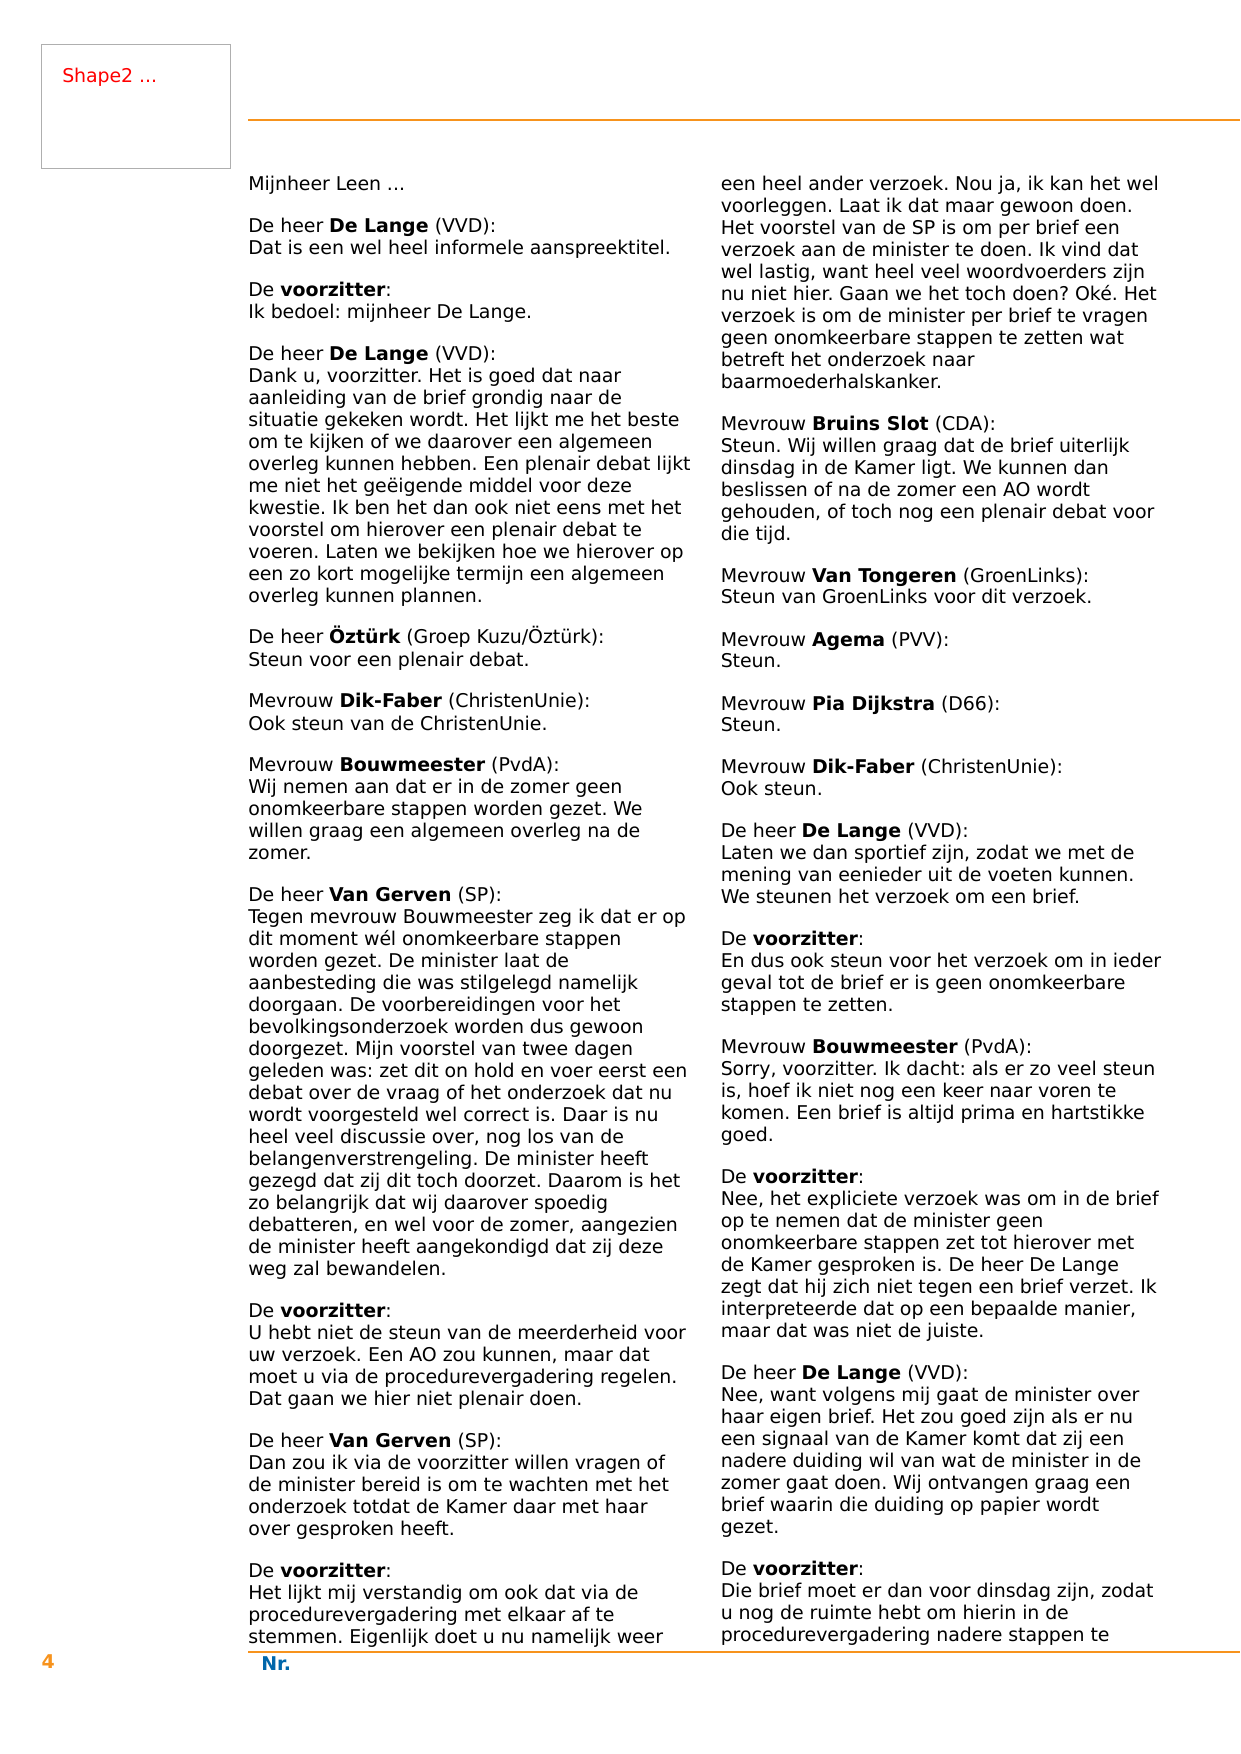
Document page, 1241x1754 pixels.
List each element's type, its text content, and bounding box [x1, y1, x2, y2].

text Dan zou ik via de voorzitter willen vragen of de minister bereid is om te wachten met het onderzoek totdat de Kamer daar met haar over gesproken heeft. [248, 1452, 691, 1540]
text Steun voor een plenair debat. [248, 648, 691, 670]
text Nee, want volgens mij gaat de minister over haar eigen brief. Het zou goed zijn als er nu een signaal van de Kamer komt dat zij een nadere duiding wil van wat de minister in de zomer gaat doen. Wij ontvangen graag een brief waarin die duiding op papier wordt gezet. [721, 1384, 1163, 1538]
text Het lijkt mij verstandig om ook dat via de procedurevergadering met elkaar af te stemmen. Eigenlijk doet u nu namelijk weer [248, 1582, 691, 1648]
text Steun. [721, 650, 1163, 672]
text Dank u, voorzitter. Het is goed dat naar aanleiding van de brief grondig naar de situatie gekeken wordt. Het lijkt me het beste om te kijken of we daarover een algemeen overleg kunnen hebben. Een plenair debat lijkt me niet het geëigende middel voor deze kwestie. Ik ben het dan ook niet eens met het voorstel om hierover een plenair debat te voeren. Laten we bekijken hoe we hierover op een zo kort mogelijke termijn een algemeen overleg kunnen plannen. [248, 365, 691, 606]
text Laten we dan sportief zijn, zodat we met de mening van eenieder uit de voeten kunnen. We steunen het verzoek om een brief. [721, 842, 1163, 908]
text U hebt niet de steun van de meerderheid voor uw verzoek. Een AO zou kunnen, maar dat moet u via de procedurevergadering regelen. Dat gaan we hier niet plenair doen. [248, 1322, 691, 1410]
text Sorry, voorzitter. Ik dacht: als er zo veel steun is, hoef ik niet nog een keer naar voren te komen. Een brief is altijd prima en hartstikke goed. [721, 1058, 1163, 1146]
text Nee, het expliciete verzoek was om in de brief op te nemen dat de minister geen onomkeerbare stappen zet tot hierover met de Kamer gesproken is. De heer De Lange zegt dat hij zich niet tegen een brief verzet. Ik interpreteerde dat op een bepaalde manier, maar dat was niet de juiste. [721, 1188, 1163, 1342]
text Mevrouw Pia Dijkstra (D66): [721, 692, 1163, 714]
text Steun. [721, 714, 1163, 736]
text Mevrouw Agema (PVV): [721, 628, 1163, 650]
text Steun van GroenLinks voor dit verzoek. [721, 586, 1163, 608]
text De voorzitter: [248, 1560, 691, 1582]
text De heer Van Gerven (SP): [248, 1430, 691, 1452]
text Wij nemen aan dat er in de zomer geen onomkeerbare stappen worden gezet. We willen graag een algemeen overleg na de zomer. [248, 776, 691, 864]
text Ook steun. [721, 778, 1163, 800]
text De heer De Lange (VVD): [721, 820, 1163, 842]
text Mevrouw Bouwmeester (PvdA): [248, 754, 691, 776]
text De heer De Lange (VVD): [248, 343, 691, 365]
text Mevrouw Dik-Faber (ChristenUnie): [248, 690, 691, 712]
text Mevrouw Dik-Faber (ChristenUnie): [721, 756, 1163, 778]
text En dus ook steun voor het verzoek om in ieder geval tot de brief er is geen onomkeerbare stappen te zetten. [721, 950, 1163, 1016]
text Dat is een wel heel informele aanspreektitel. [248, 237, 691, 259]
text De heer De Lange (VVD): [721, 1362, 1163, 1384]
text De voorzitter: [248, 1300, 691, 1322]
text Steun. Wij willen graag dat de brief uiterlijk dinsdag in de Kamer ligt. We kunnen dan beslissen of na de zomer een AO wordt gehouden, of toch nog een plenair debat voor die tijd. [721, 434, 1163, 544]
text Ook steun van de ChristenUnie. [248, 712, 691, 734]
text De heer Van Gerven (SP): [248, 884, 691, 906]
text Tegen mevrouw Bouwmeester zeg ik dat er op dit moment wél onomkeerbare stappen worden gezet. De minister laat de aanbesteding die was stilgelegd namelijk doorgaan. De voorbereidingen voor het bevolkingsonderzoek worden dus gewoon doorgezet. Mijn voorstel van twee dagen geleden was: zet dit on hold en voer eerst een debat over de vraag of het onderzoek dat nu wordt voorgesteld wel correct is. Daar is nu heel veel discussie over, nog los van de belangenverstrengeling. De minister heeft gezegd dat zij dit toch doorzet. Daarom is het zo belangrijk dat wij daarover spoedig debatteren, en wel voor de zomer, aangezien de minister heeft aangekondigd dat zij deze weg zal bewandelen. [248, 906, 691, 1280]
text Ik bedoel: mijnheer De Lange. [248, 301, 691, 323]
text Mijnheer Leen ... [248, 173, 691, 195]
text De voorzitter: [248, 279, 691, 301]
text De voorzitter: [721, 928, 1163, 950]
text Die brief moet er dan voor dinsdag zijn, zodat u nog de ruimte hebt om hierin in de procedurevergadering nadere stappen te [721, 1580, 1163, 1646]
text Mevrouw Bruins Slot (CDA): [721, 413, 1163, 434]
text een heel ander verzoek. Nou ja, ik kan het wel voorleggen. Laat ik dat maar gewoon doen. Het voorstel van de SP is om per brief een verzoek aan de minister te doen. Ik vind dat wel lastig, want heel veel woordvoerders zijn nu niet hier. Gaan we het toch doen? Oké. Het verzoek is om de minister per brief te vragen geen onomkeerbare stappen te zetten wat betreft het onderzoek naar baarmoederhalskanker. [721, 173, 1163, 393]
text Mevrouw Van Tongeren (GroenLinks): [721, 564, 1163, 586]
text De voorzitter: [721, 1558, 1163, 1580]
text De heer Öztürk (Groep Kuzu/Öztürk): [248, 626, 691, 648]
text De voorzitter: [721, 1166, 1163, 1188]
text De heer De Lange (VVD): [248, 215, 691, 237]
text Mevrouw Bouwmeester (PvdA): [721, 1036, 1163, 1058]
